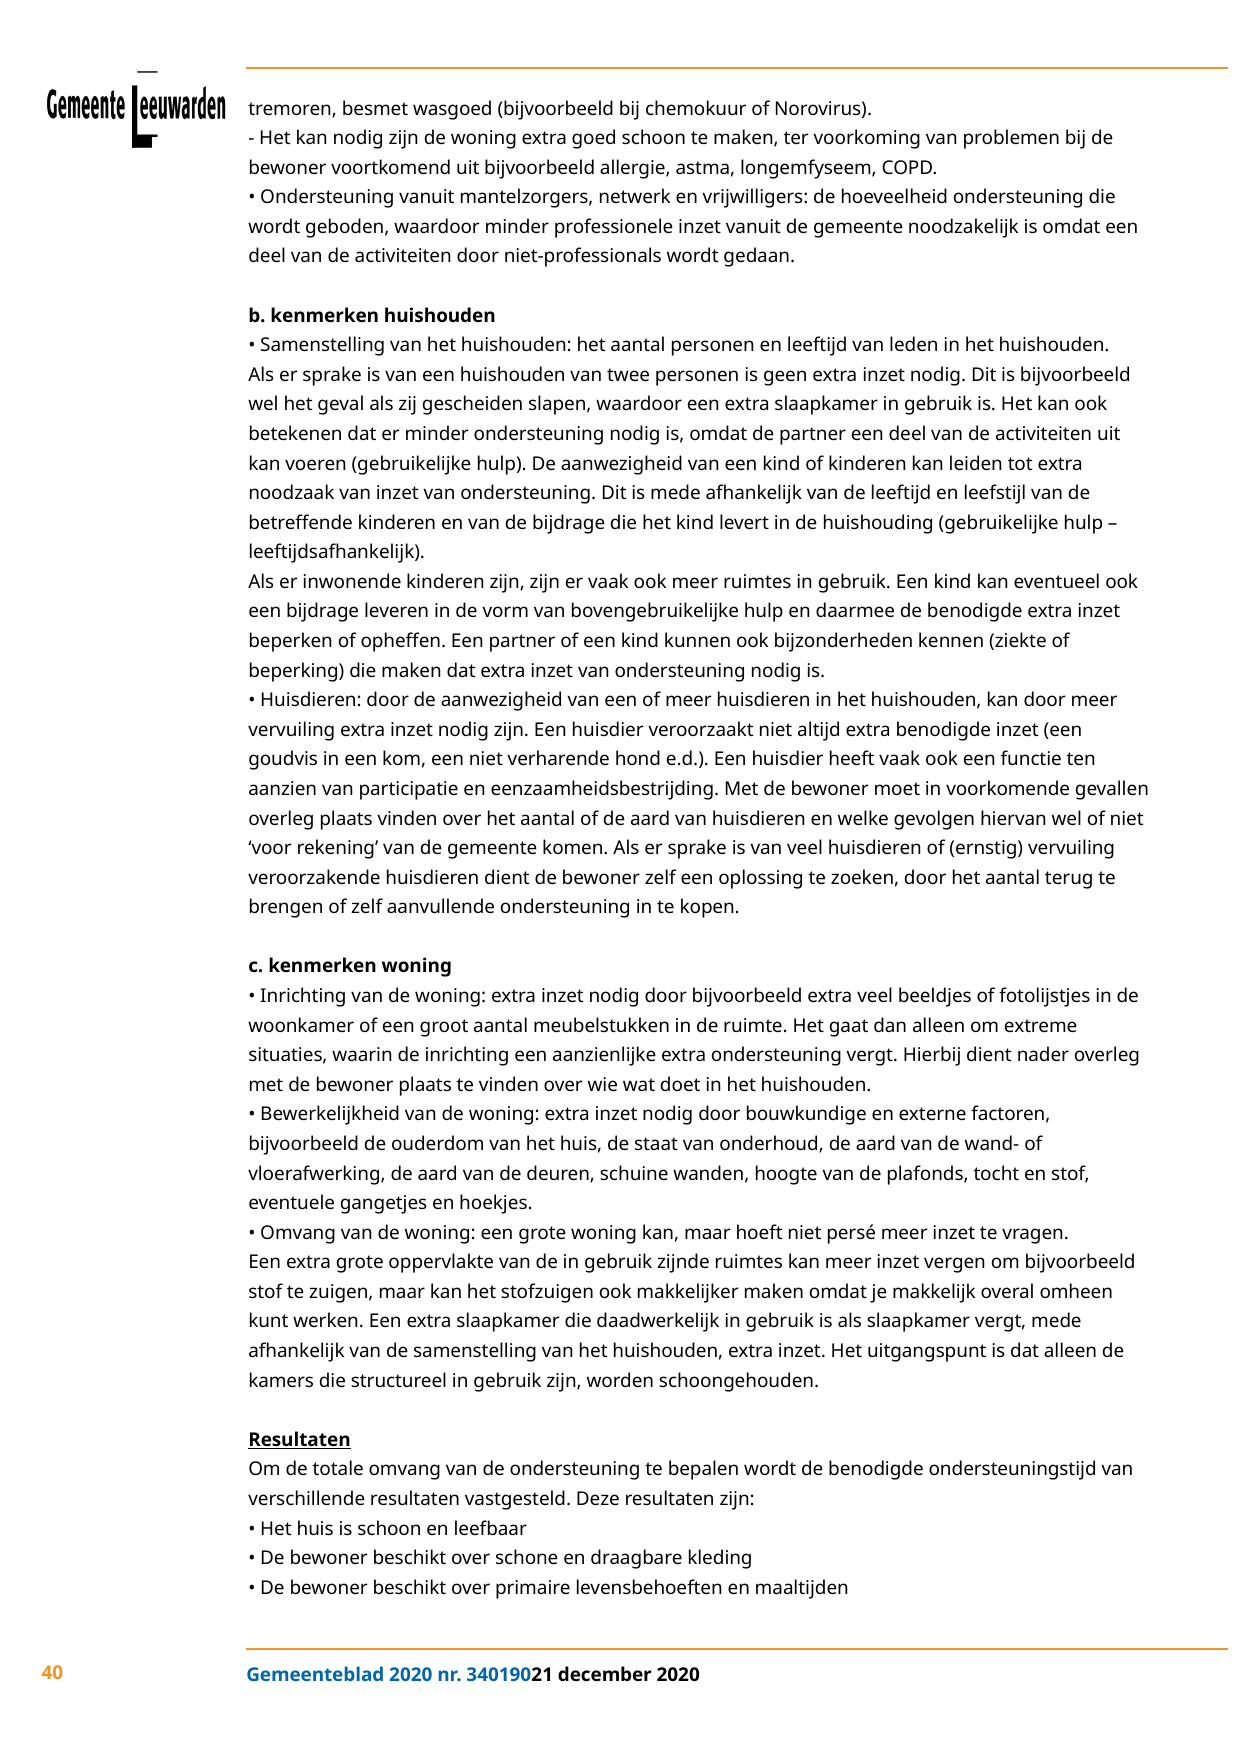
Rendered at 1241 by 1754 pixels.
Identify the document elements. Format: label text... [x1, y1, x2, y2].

text Als er sprake is van een huishouden van twee personen is geen extra inzet nodig. Dit is bijvoorbeeld wel het geval als zij gescheiden slapen, waardoor een extra slaapkamer in gebruik is. Het kan ook betekenen dat er minder ondersteuning nodig is, omdat de partner een deel van de activiteiten uit kan voeren (gebruikelijke hulp). De aanwezigheid van een kind of kinderen kan leiden tot extra noodzaak van inzet van ondersteuning. Dit is mede afhankelijk van de leeftijd en leefstijl van de betreffende kinderen en van de bijdrage die het kind levert in de huishouding (gebruikelijke hulp –leeftijdsafhankelijk). [248, 361, 1152, 564]
text • De bewoner beschikt over primaire levensbehoeften en maaltijden [248, 1574, 1152, 1600]
text • Samenstelling van het huishouden: het aantal personen en leeftijd van leden in het huishouden. [248, 331, 1152, 357]
picture [41, 47, 231, 172]
text c. kenmerken woning [248, 953, 1152, 978]
text Een extra grote oppervlakte van de in gebruik zijnde ruimtes kan meer inzet vergen om bijvoorbeeld stof te zuigen, maar kan het stofzuigen ook makkelijker maken omdat je makkelijk overal omheen kunt werken. Een extra slaapkamer die daadwerkelijk in gebruik is als slaapkamer vergt, mede afhankelijk van de samenstelling van het huishouden, extra inzet. Het uitgangspunt is dat alleen de kamers die structureel in gebruik zijn, worden schoongehouden. [248, 1248, 1152, 1393]
text • Omvang van de woning: een grote woning kan, maar hoeft niet persé meer inzet te vragen. [248, 1219, 1152, 1245]
text • De bewoner beschikt over schone en draagbare kleding [248, 1544, 1152, 1570]
text b. kenmerken huishouden [248, 302, 1152, 328]
text - Het kan nodig zijn de woning extra goed schoon te maken, ter voorkoming van problemen bij de bewoner voortkomend uit bijvoorbeeld allergie, astma, longemfyseem, COPD. [248, 124, 1152, 180]
text • Het huis is schoon en leefbaar [248, 1515, 1152, 1541]
text • Inrichting van de woning: extra inzet nodig door bijvoorbeeld extra veel beeldjes of fotolijstjes in de woonkamer of een groot aantal meubelstukken in de ruimte. Het gaat dan alleen om extreme situaties, waarin de inrichting een aanzienlijke extra ondersteuning vergt. Hierbij dient nader overleg met de bewoner plaats te vinden over wie wat doet in het huishouden. [248, 982, 1152, 1097]
text Om de totale omvang van de ondersteuning te bepalen wordt de benodigde ondersteuningstijd van verschillende resultaten vastgesteld. Deze resultaten zijn: [248, 1456, 1152, 1511]
text • Ondersteuning vanuit mantelzorgers, netwerk en vrijwilligers: de hoeveelheid ondersteuning die wordt geboden, waardoor minder professionele inzet vanuit de gemeente noodzakelijk is omdat een deel van de activiteiten door niet-professionals wordt gedaan. [248, 183, 1152, 268]
text • Bewerkelijkheid van de woning: extra inzet nodig door bouwkundige en externe factoren, bijvoorbeeld de ouderdom van het huis, de staat van onderhoud, de aard van de wand- of vloerafwerking, de aard van de deuren, schuine wanden, hoogte van de plafonds, tocht en stof, eventuele gangetjes en hoekjes. [248, 1101, 1152, 1215]
text tremoren, besmet wasgoed (bijvoorbeeld bij chemokuur of Norovirus). [248, 95, 1152, 121]
text Resultaten [248, 1426, 1152, 1452]
text Als er inwonende kinderen zijn, zijn er vaak ook meer ruimtes in gebruik. Een kind kan eventueel ook een bijdrage leveren in de vorm van bovengebruikelijke hulp en daarmee de benodigde extra inzet beperken of opheffen. Een partner of een kind kunnen ook bijzonderheden kennen (ziekte of beperking) die maken dat extra inzet van ondersteuning nodig is. [248, 568, 1152, 683]
text • Huisdieren: door de aanwezigheid van een of meer huisdieren in het huishouden, kan door meer vervuiling extra inzet nodig zijn. Een huisdier veroorzaakt niet altijd extra benodigde inzet (een goudvis in een kom, een niet verharende hond e.d.). Een huisdier heeft vaak ook een functie ten aanzien van participatie en eenzaamheidsbestrijding. Met de bewoner moet in voorkomende gevallen overleg plaats vinden over het aantal of de aard van huisdieren en welke gevolgen hiervan wel of niet ‘voor rekening’ van de gemeente komen. Als er sprake is van veel huisdieren of (ernstig) vervuiling veroorzakende huisdieren dient de bewoner zelf een oplossing te zoeken, door het aantal terug te brengen of zelf aanvullende ondersteuning in te kopen. [248, 686, 1152, 919]
